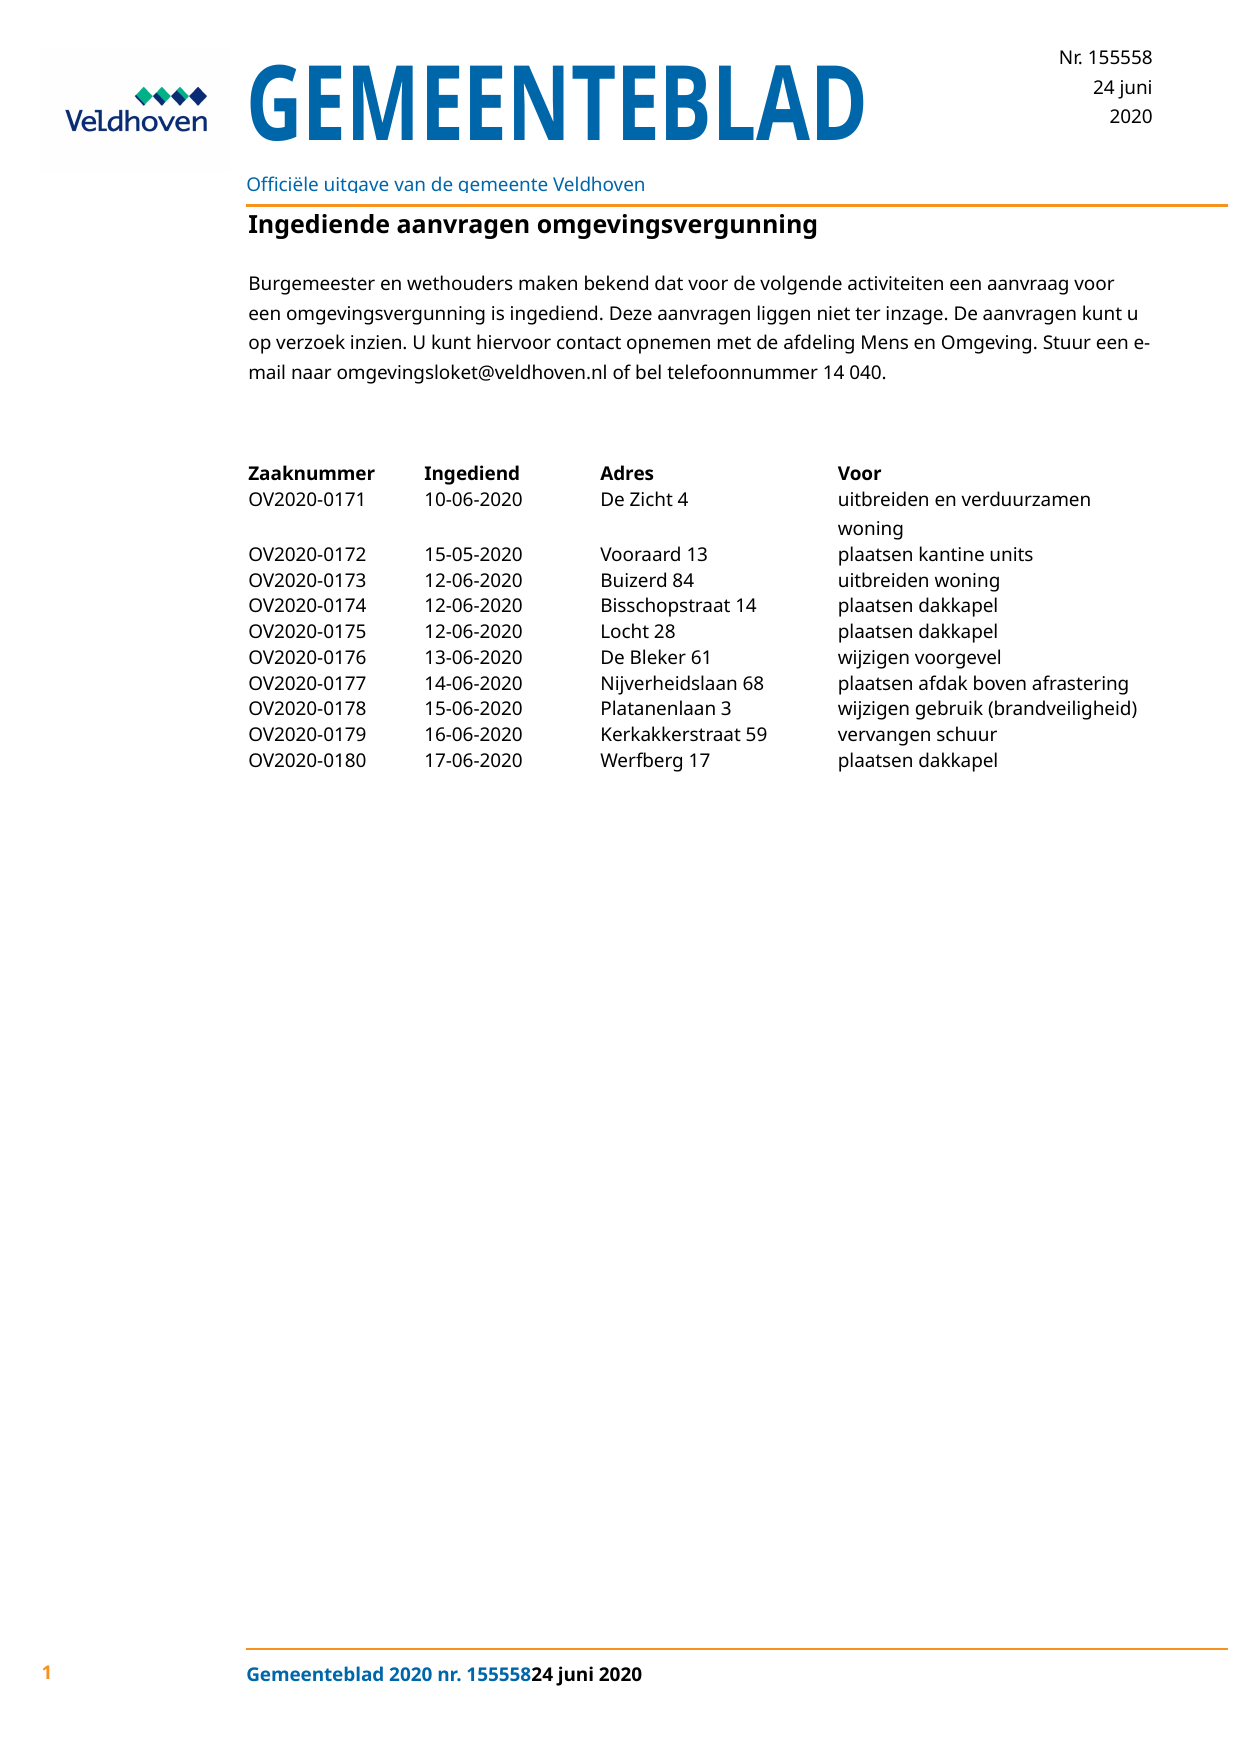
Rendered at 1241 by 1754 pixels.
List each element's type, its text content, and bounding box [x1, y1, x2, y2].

table_cell Platanenlaan 3 [600, 695, 838, 721]
table_cell uitbreiden en verduurzamen woning [838, 486, 1152, 541]
table_cell plaatsen afdak boven afrastering [838, 670, 1152, 695]
text Ingediende aanvragen omgevingsvergunning [248, 207, 1152, 241]
table_cell Kerkakkerstraat 59 [600, 721, 838, 747]
table_cell wijzigen voorgevel [838, 644, 1152, 670]
table_cell 12-06-2020 [424, 567, 600, 592]
table_cell De Bleker 61 [600, 644, 838, 670]
table_cell 10-06-2020 [424, 486, 600, 541]
table_cell 12-06-2020 [424, 593, 600, 618]
table_cell Werfberg 17 [600, 747, 838, 773]
table_cell wijzigen gebruik (brandveiligheid) [838, 695, 1152, 721]
table_cell 12-06-2020 [424, 618, 600, 644]
table_header Zaaknummer [248, 460, 424, 486]
table_cell 15-05-2020 [424, 541, 600, 567]
table_cell 16-06-2020 [424, 721, 600, 747]
table_cell plaatsen dakkapel [838, 618, 1152, 644]
table_cell OV2020-0172 [248, 541, 424, 567]
table_cell OV2020-0178 [248, 695, 424, 721]
table_cell 15-06-2020 [424, 695, 600, 721]
table_cell uitbreiden woning [838, 567, 1152, 592]
table_cell OV2020-0177 [248, 670, 424, 695]
text Burgemeester en wethouders maken bekend dat voor de volgende activiteiten een aanvraag voor een omgevingsvergunning is ingediend. Deze aanvragen liggen niet ter inzage. De aanvragen kunt u op verzoek inzien. U kunt hiervoor contact opnemen met de afdeling Mens en Omgeving. Stuur een e-mail naar omgevingsloket@veldhoven.nl of bel telefoonnummer 14 040. [248, 270, 1152, 385]
table_header Ingediend [424, 460, 600, 486]
table_cell 17-06-2020 [424, 747, 600, 773]
table_cell plaatsen kantine units [838, 541, 1152, 567]
table_cell Locht 28 [600, 618, 838, 644]
table_cell OV2020-0180 [248, 747, 424, 773]
table_cell plaatsen dakkapel [838, 593, 1152, 618]
table_header Voor [838, 460, 1152, 486]
table_cell Vooraard 13 [600, 541, 838, 567]
table_cell De Zicht 4 [600, 486, 838, 541]
table_cell 14-06-2020 [424, 670, 600, 695]
table_cell 13-06-2020 [424, 644, 600, 670]
table_header Adres [600, 460, 838, 486]
table_cell Nijverheidslaan 68 [600, 670, 838, 695]
table_cell Buizerd 84 [600, 567, 838, 592]
table_cell OV2020-0176 [248, 644, 424, 670]
table_cell OV2020-0173 [248, 567, 424, 592]
table_cell vervangen schuur [838, 721, 1152, 747]
picture [41, 47, 231, 172]
table_cell OV2020-0175 [248, 618, 424, 644]
table_cell Bisschopstraat 14 [600, 593, 838, 618]
table_cell plaatsen dakkapel [838, 747, 1152, 773]
table_cell OV2020-0171 [248, 486, 424, 541]
table_cell OV2020-0174 [248, 593, 424, 618]
table_cell OV2020-0179 [248, 721, 424, 747]
